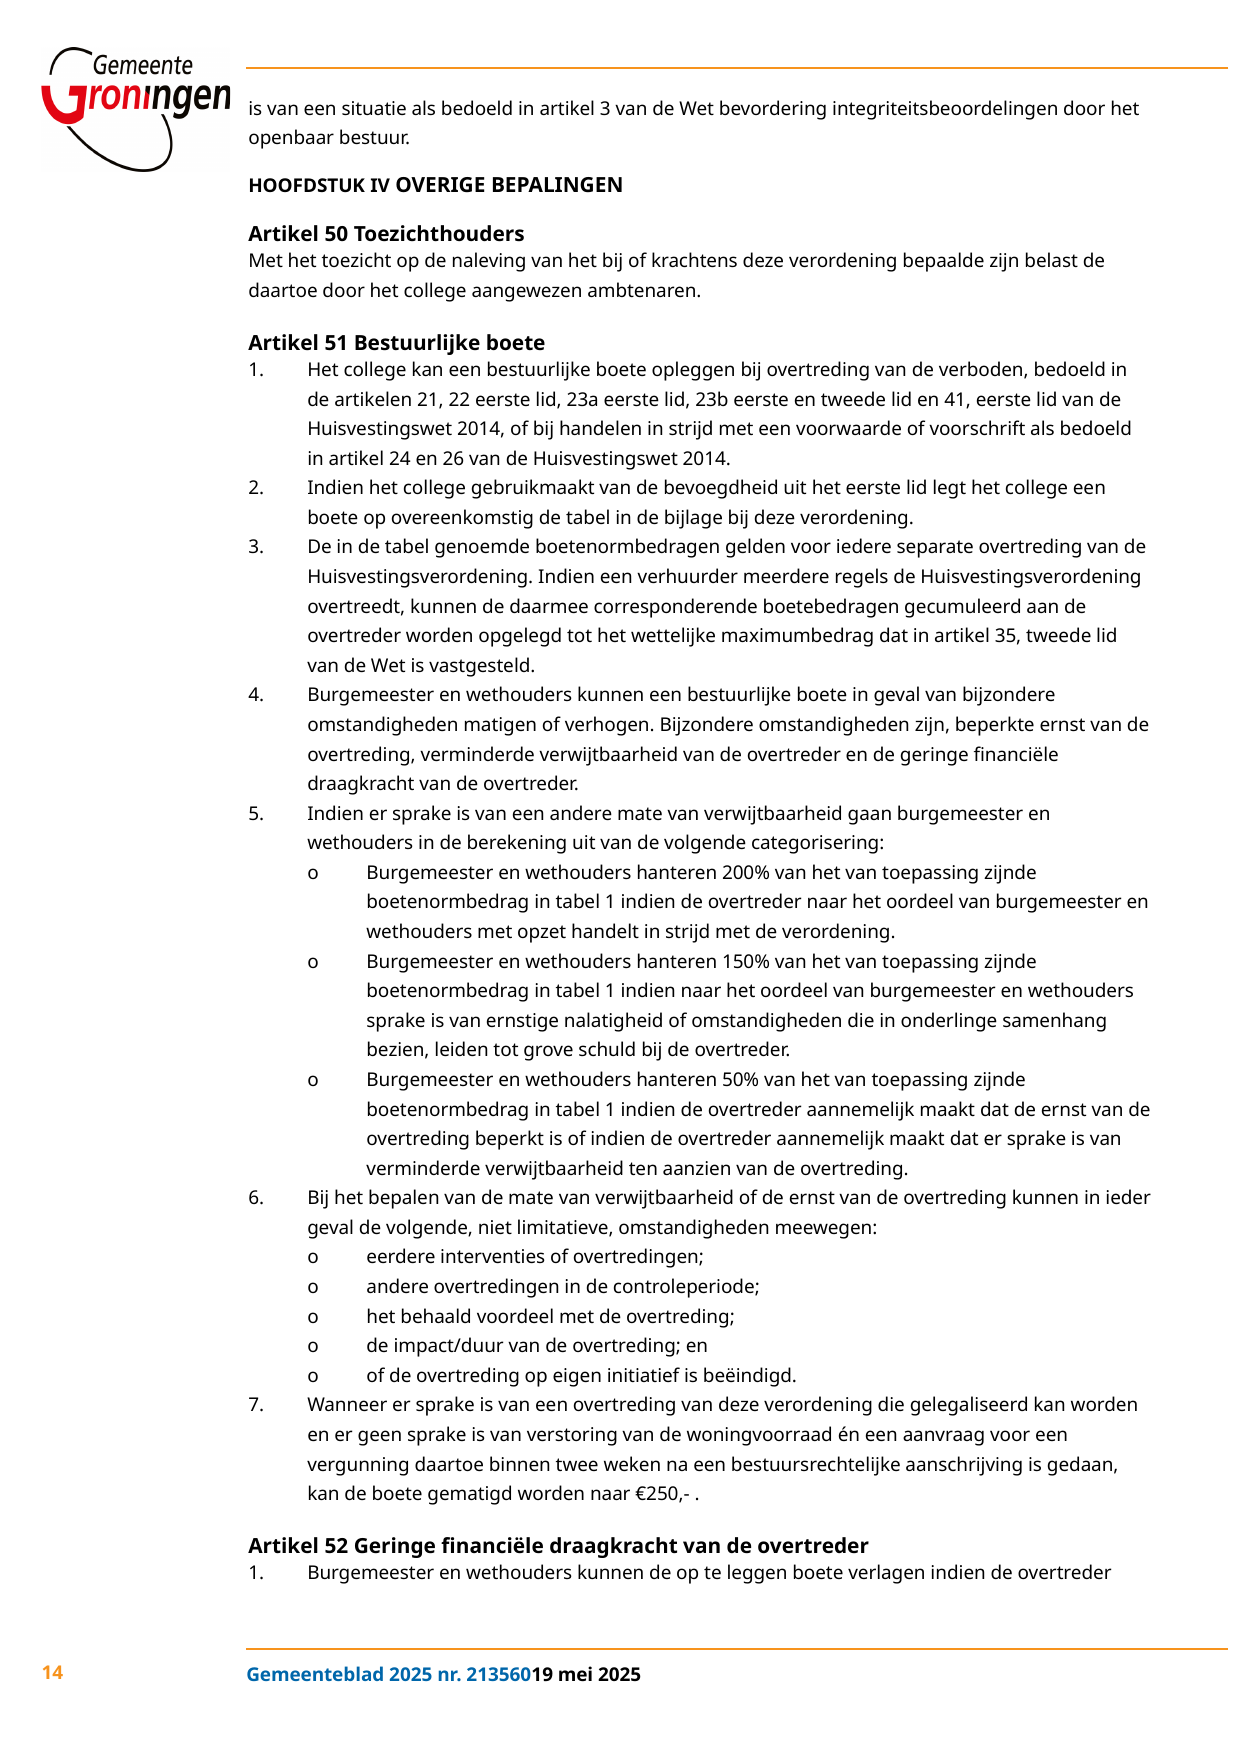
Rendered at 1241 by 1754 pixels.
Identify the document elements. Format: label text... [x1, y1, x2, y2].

text Met het toezicht op de naleving van het bij of krachtens deze verordening bepaalde zijn belast de daartoe door het college aangewezen ambtenaren. [248, 248, 1152, 303]
text Artikel 51 Bestuurlijke boete [248, 328, 1152, 356]
list Burgemeester en wethouders hanteren 50% van het van toepassing zijnde boetenormbedrag in tabel 1 indien de overtreder aannemelijk maakt dat de ernst van de overtreding beperkt is of indien de overtreder aannemelijk maakt dat er sprake is van verminderde verwijtbaarheid ten aanzien van de overtreding. [307, 1066, 1152, 1181]
text Artikel 52 Geringe financiële draagkracht van de overtreder [248, 1531, 1152, 1559]
list Burgemeester en wethouders hanteren 200% van het van toepassing zijnde boetenormbedrag in tabel 1 indien de overtreder naar het oordeel van burgemeester en wethouders met opzet handelt in strijd met de verordening. [307, 859, 1152, 944]
list de impact/duur van de overtreding; en [307, 1332, 1152, 1358]
list eerdere interventies of overtredingen; [307, 1244, 1152, 1269]
list Burgemeester en wethouders kunnen de op te leggen boete verlagen indien de overtreder [248, 1559, 1152, 1585]
list andere overtredingen in de controleperiode; [307, 1273, 1152, 1299]
text HOOFDSTUK IV OVERIGE BEPALINGEN [248, 170, 1152, 198]
list het behaald voordeel met de overtreding; [307, 1303, 1152, 1328]
list Burgemeester en wethouders kunnen een bestuurlijke boete in geval van bijzondere omstandigheden matigen of verhogen. Bijzondere omstandigheden zijn, beperkte ernst van de overtreding, verminderde verwijtbaarheid van de overtreder en de geringe financiële draagkracht van de overtreder. [248, 682, 1152, 796]
list Indien het college gebruikmaakt van de bevoegdheid uit het eerste lid legt het college een boete op overeenkomstig de tabel in de bijlage bij deze verordening. [248, 474, 1152, 530]
picture [41, 47, 231, 172]
list Wanneer er sprake is van een overtreding van deze verordening die gelegaliseerd kan worden en er geen sprake is van verstoring van de woningvoorraad én een aanvraag voor een vergunning daartoe binnen twee weken na een bestuursrechtelijke aanschrijving is gedaan, kan de boete gematigd worden naar €250,- . [248, 1392, 1152, 1506]
text Artikel 50 Toezichthouders [248, 219, 1152, 248]
list Indien er sprake is van een andere mate van verwijtbaarheid gaan burgemeester en wethouders in de berekening uit van de volgende categorisering: [248, 800, 1152, 855]
text is van een situatie als bedoeld in artikel 3 van de Wet bevordering integriteitsbeoordelingen door het openbaar bestuur. [248, 95, 1152, 150]
list Het college kan een bestuurlijke boete opleggen bij overtreding van de verboden, bedoeld in de artikelen 21, 22 eerste lid, 23a eerste lid, 23b eerste en tweede lid en 41, eerste lid van de Huisvestingswet 2014, of bij handelen in strijd met een voorwaarde of voorschrift als bedoeld in artikel 24 en 26 van de Huisvestingswet 2014. [248, 356, 1152, 471]
list Bij het bepalen van de mate van verwijtbaarheid of de ernst van de overtreding kunnen in ieder geval de volgende, niet limitatieve, omstandigheden meewegen: [248, 1184, 1152, 1240]
list De in de tabel genoemde boetenormbedragen gelden voor iedere separate overtreding van de Huisvestingsverordening. Indien een verhuurder meerdere regels de Huisvestingsverordening overtreedt, kunnen de daarmee corresponderende boetebedragen gecumuleerd aan de overtreder worden opgelegd tot het wettelijke maximumbedrag dat in artikel 35, tweede lid van de Wet is vastgesteld. [248, 534, 1152, 678]
list of de overtreding op eigen initiatief is beëindigd. [307, 1362, 1152, 1388]
list Burgemeester en wethouders hanteren 150% van het van toepassing zijnde boetenormbedrag in tabel 1 indien naar het oordeel van burgemeester en wethouders sprake is van ernstige nalatigheid of omstandigheden die in onderlinge samenhang bezien, leiden tot grove schuld bij de overtreder. [307, 948, 1152, 1062]
